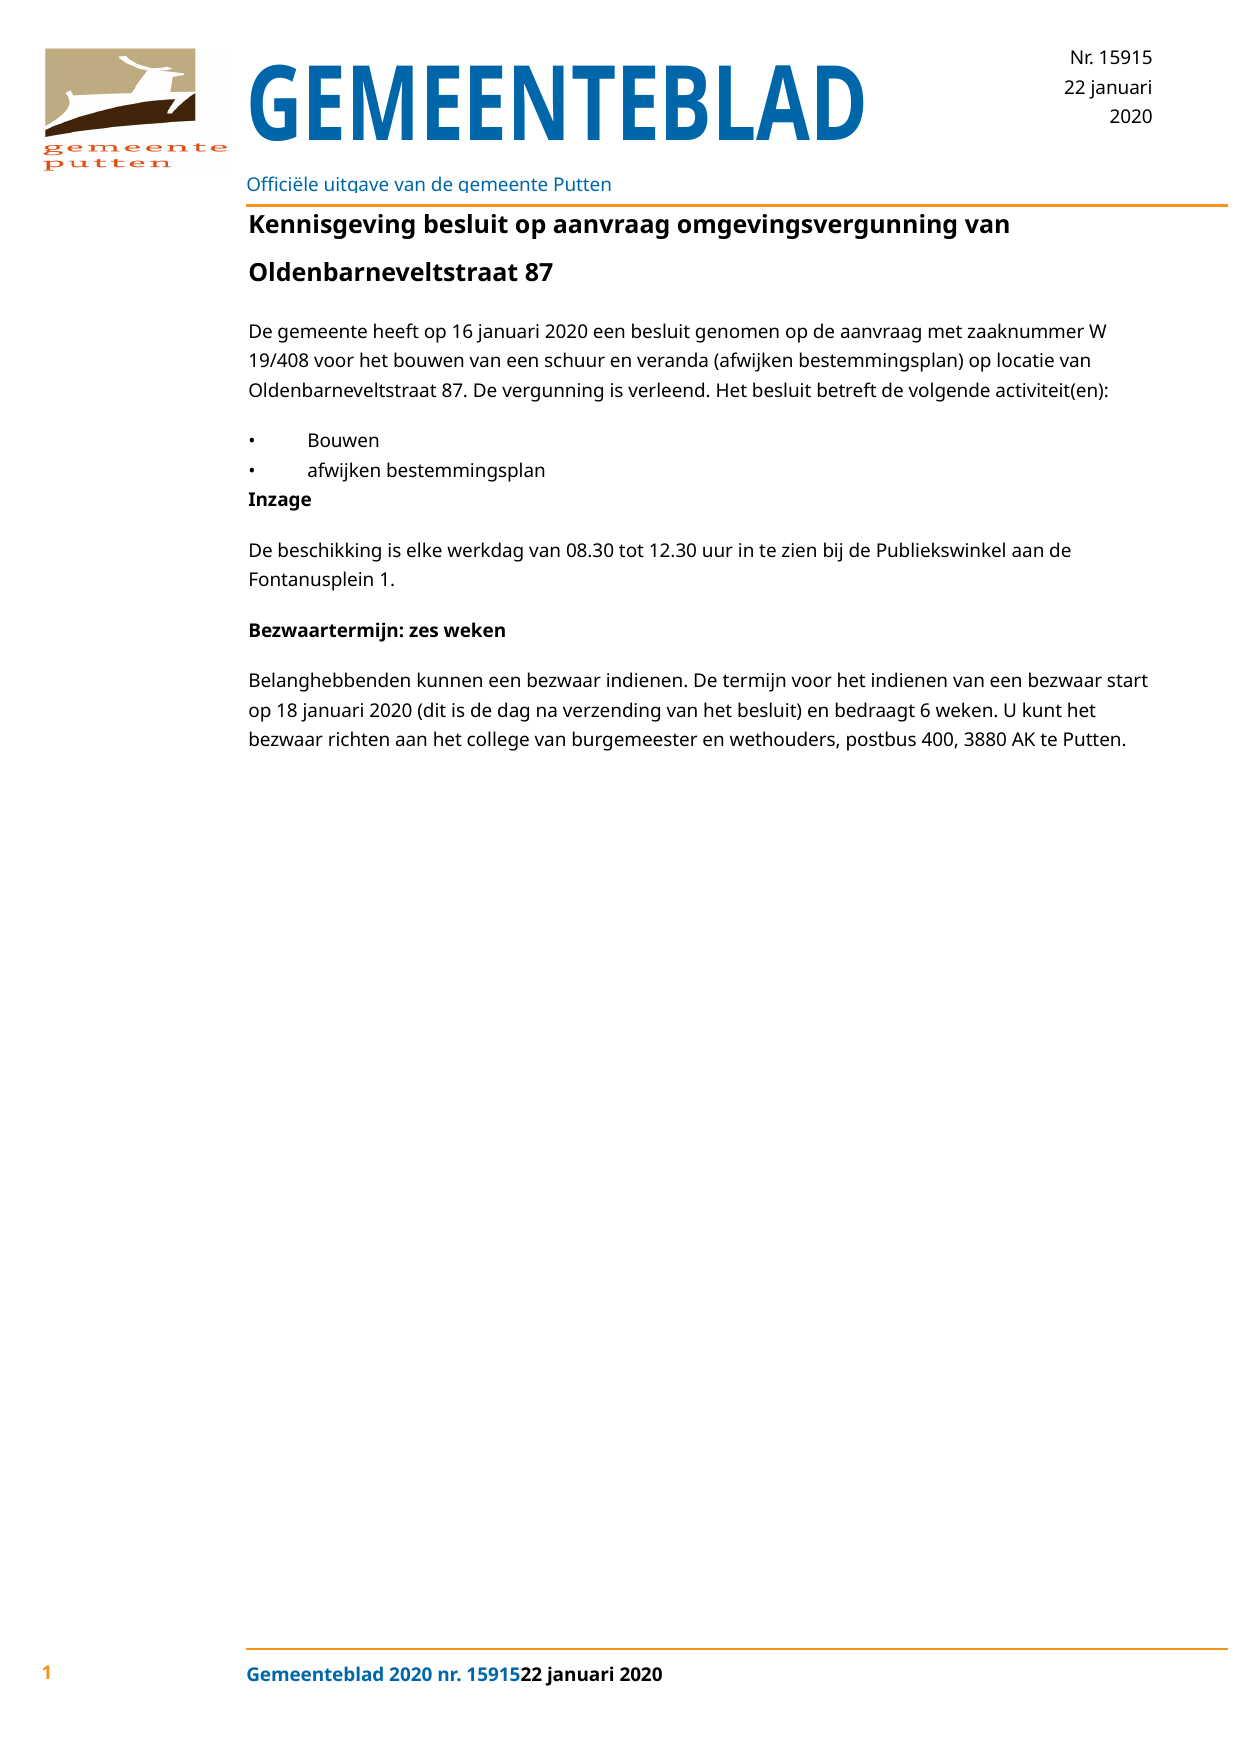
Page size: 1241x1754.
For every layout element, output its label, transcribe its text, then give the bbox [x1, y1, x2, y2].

text Inzage [248, 487, 1152, 512]
list Bouwen [248, 427, 1152, 453]
text Belanghebbenden kunnen een bezwaar indienen. De termijn voor het indienen van een bezwaar start op 18 januari 2020 (dit is de dag na verzending van het besluit) en bedraagt 6 weken. U kunt het bezwaar richten aan het college van burgemeester en wethouders, postbus 400, 3880 AK te Putten. [248, 667, 1152, 752]
text Bezwaartermijn: zes weken [248, 617, 1152, 643]
text De beschikking is elke werkdag van 08.30 tot 12.30 uur in te zien bij de Publiekswinkel aan de Fontanusplein 1. [248, 537, 1152, 592]
text Kennisgeving besluit op aanvraag omgevingsvergunning van Oldenbarneveltstraat 87 [248, 207, 1152, 288]
text De gemeente heeft op 16 januari 2020 een besluit genomen op de aanvraag met zaaknummer W 19/408 voor het bouwen van een schuur en veranda (afwijken bestemmingsplan) op locatie van Oldenbarneveltstraat 87. De vergunning is verleend. Het besluit betreft de volgende activiteit(en): [248, 318, 1152, 403]
list afwijken bestemmingsplan [248, 457, 1152, 483]
picture [41, 47, 231, 172]
